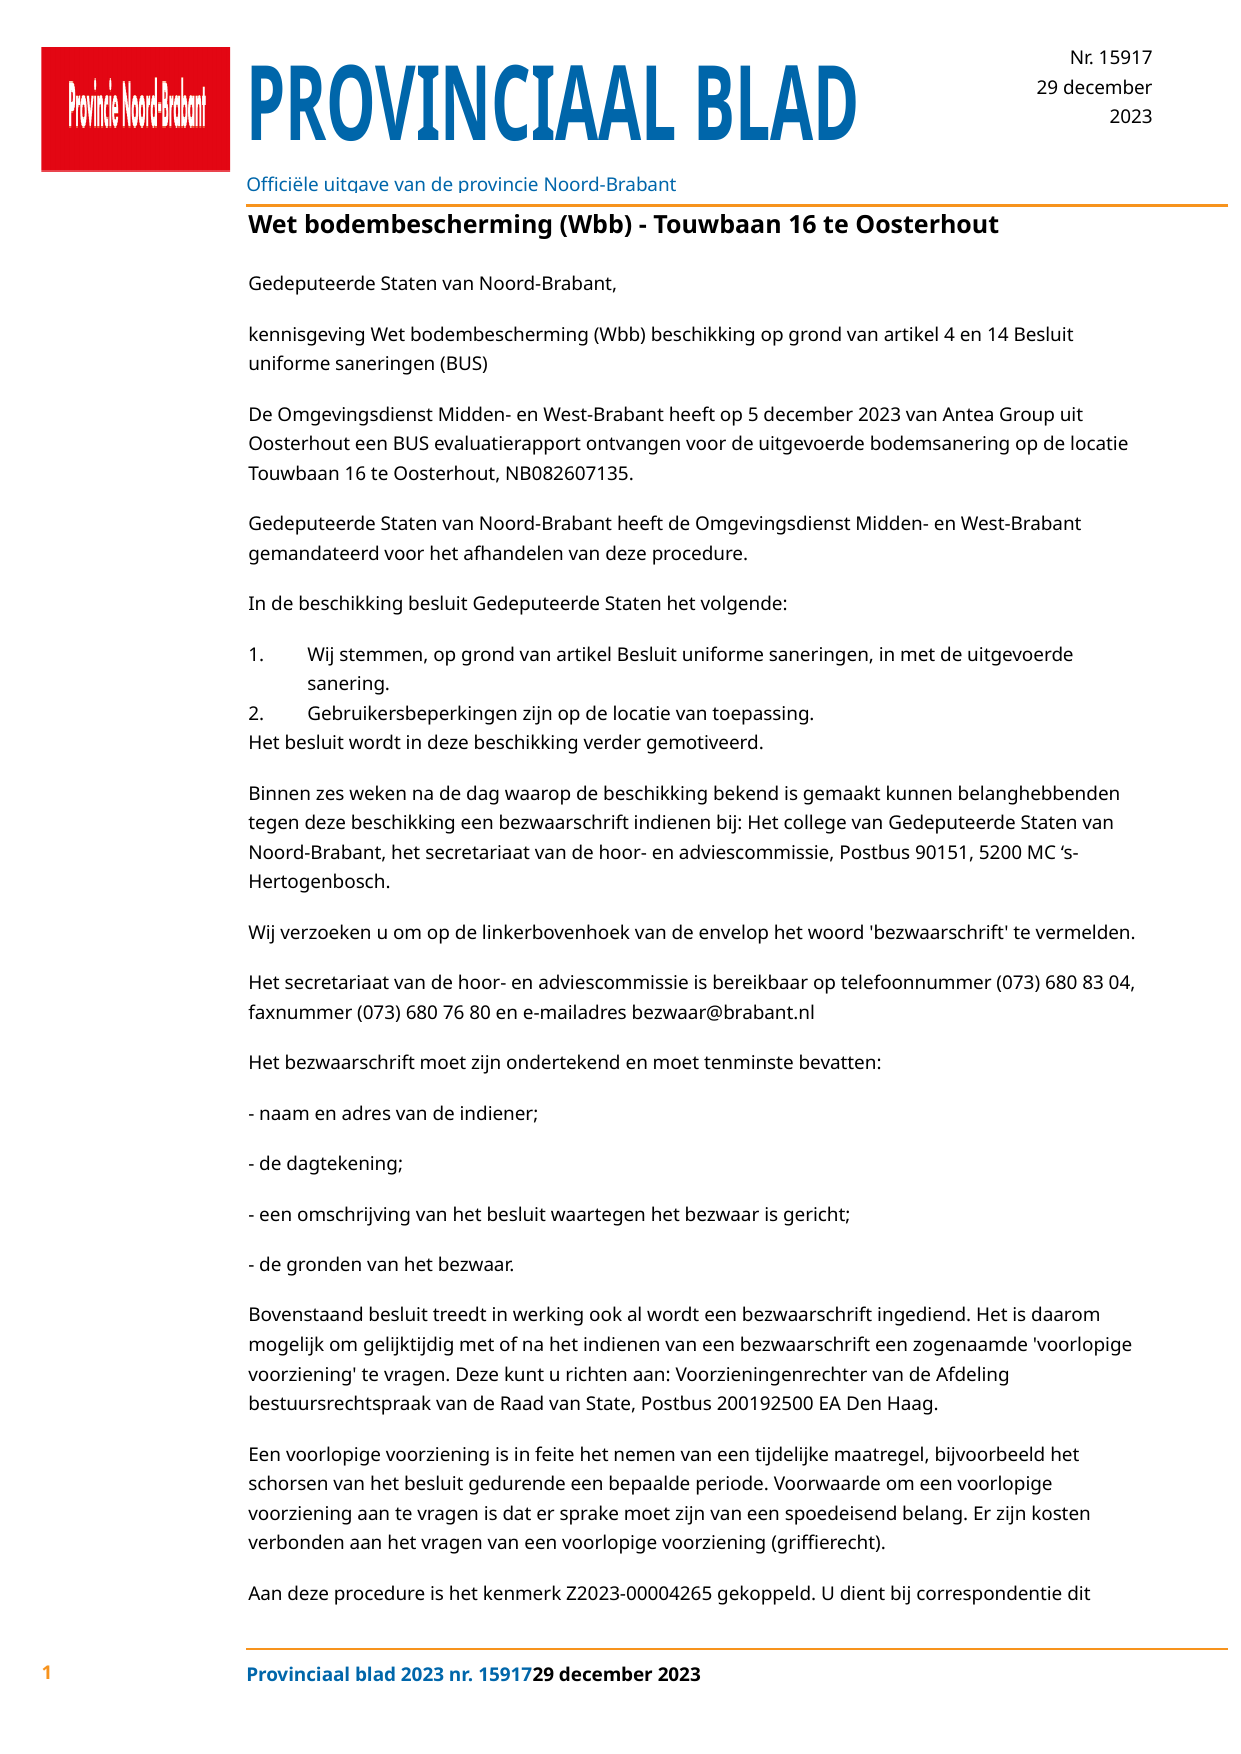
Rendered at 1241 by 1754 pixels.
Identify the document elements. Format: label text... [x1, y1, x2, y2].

text Het bezwaarschrift moet zijn ondertekend en moet tenminste bevatten: [248, 1049, 1152, 1075]
text Gedeputeerde Staten van Noord-Brabant heeft de Omgevingsdienst Midden- en West-Brabant gemandateerd voor het afhandelen van deze procedure. [248, 510, 1152, 566]
text Binnen zes weken na de dag waarop de beschikking bekend is gemaakt kunnen belanghebbenden tegen deze beschikking een bezwaarschrift indienen bij: Het college van Gedeputeerde Staten van Noord-Brabant, het secretariaat van de hoor- en adviescommissie, Postbus 90151, 5200 MC ‘s-Hertogenbosch. [248, 780, 1152, 894]
text - een omschrijving van het besluit waartegen het bezwaar is gericht; [248, 1201, 1152, 1226]
text Gedeputeerde Staten van Noord-Brabant, [248, 270, 1152, 296]
text Wet bodembescherming (Wbb) - Touwbaan 16 te Oosterhout [248, 207, 1152, 241]
text - de dagtekening; [248, 1150, 1152, 1176]
list Wij stemmen, op grond van artikel Besluit uniforme saneringen, in met de uitgevoerde sanering. [248, 641, 1152, 696]
text Bovenstaand besluit treedt in werking ook al wordt een bezwaarschrift ingediend. Het is daarom mogelijk om gelijktijdig met of na het indienen van een bezwaarschrift een zogenaamde 'voorlopige voorziening' te vragen. Deze kunt u richten aan: Voorzieningenrechter van de Afdeling bestuursrechtspraak van de Raad van State, Postbus 200192500 EA Den Haag. [248, 1302, 1152, 1416]
picture [41, 47, 231, 172]
text - naam en adres van de indiener; [248, 1100, 1152, 1126]
text In de beschikking besluit Gedeputeerde Staten het volgende: [248, 590, 1152, 616]
text Het secretariaat van de hoor- en adviescommissie is bereikbaar op telefoonnummer (073) 680 83 04, faxnummer (073) 680 76 80 en e-mailadres bezwaar@brabant.nl [248, 969, 1152, 1025]
text - de gronden van het bezwaar. [248, 1251, 1152, 1277]
text Wij verzoeken u om op de linkerbovenhoek van de envelop het woord 'bezwaarschrift' te vermelden. [248, 919, 1152, 945]
text Aan deze procedure is het kenmerk Z2023-00004265 gekoppeld. U dient bij correspondentie dit [248, 1580, 1152, 1606]
text kennisgeving Wet bodembescherming (Wbb) beschikking op grond van artikel 4 en 14 Besluit uniforme saneringen (BUS) [248, 321, 1152, 376]
text Het besluit wordt in deze beschikking verder gemotiveerd. [248, 729, 1152, 755]
list Gebruikersbeperkingen zijn op de locatie van toepassing. [248, 700, 1152, 726]
text De Omgevingsdienst Midden- en West-Brabant heeft op 5 december 2023 van Antea Group uit Oosterhout een BUS evaluatierapport ontvangen voor de uitgevoerde bodemsanering op de locatie Touwbaan 16 te Oosterhout, NB082607135. [248, 401, 1152, 486]
text Een voorlopige voorziening is in feite het nemen van een tijdelijke maatregel, bijvoorbeeld het schorsen van het besluit gedurende een bepaalde periode. Voorwaarde om een voorlopige voorziening aan te vragen is dat er sprake moet zijn van een spoedeisend belang. Er zijn kosten verbonden aan het vragen van een voorlopige voorziening (griffierecht). [248, 1441, 1152, 1555]
